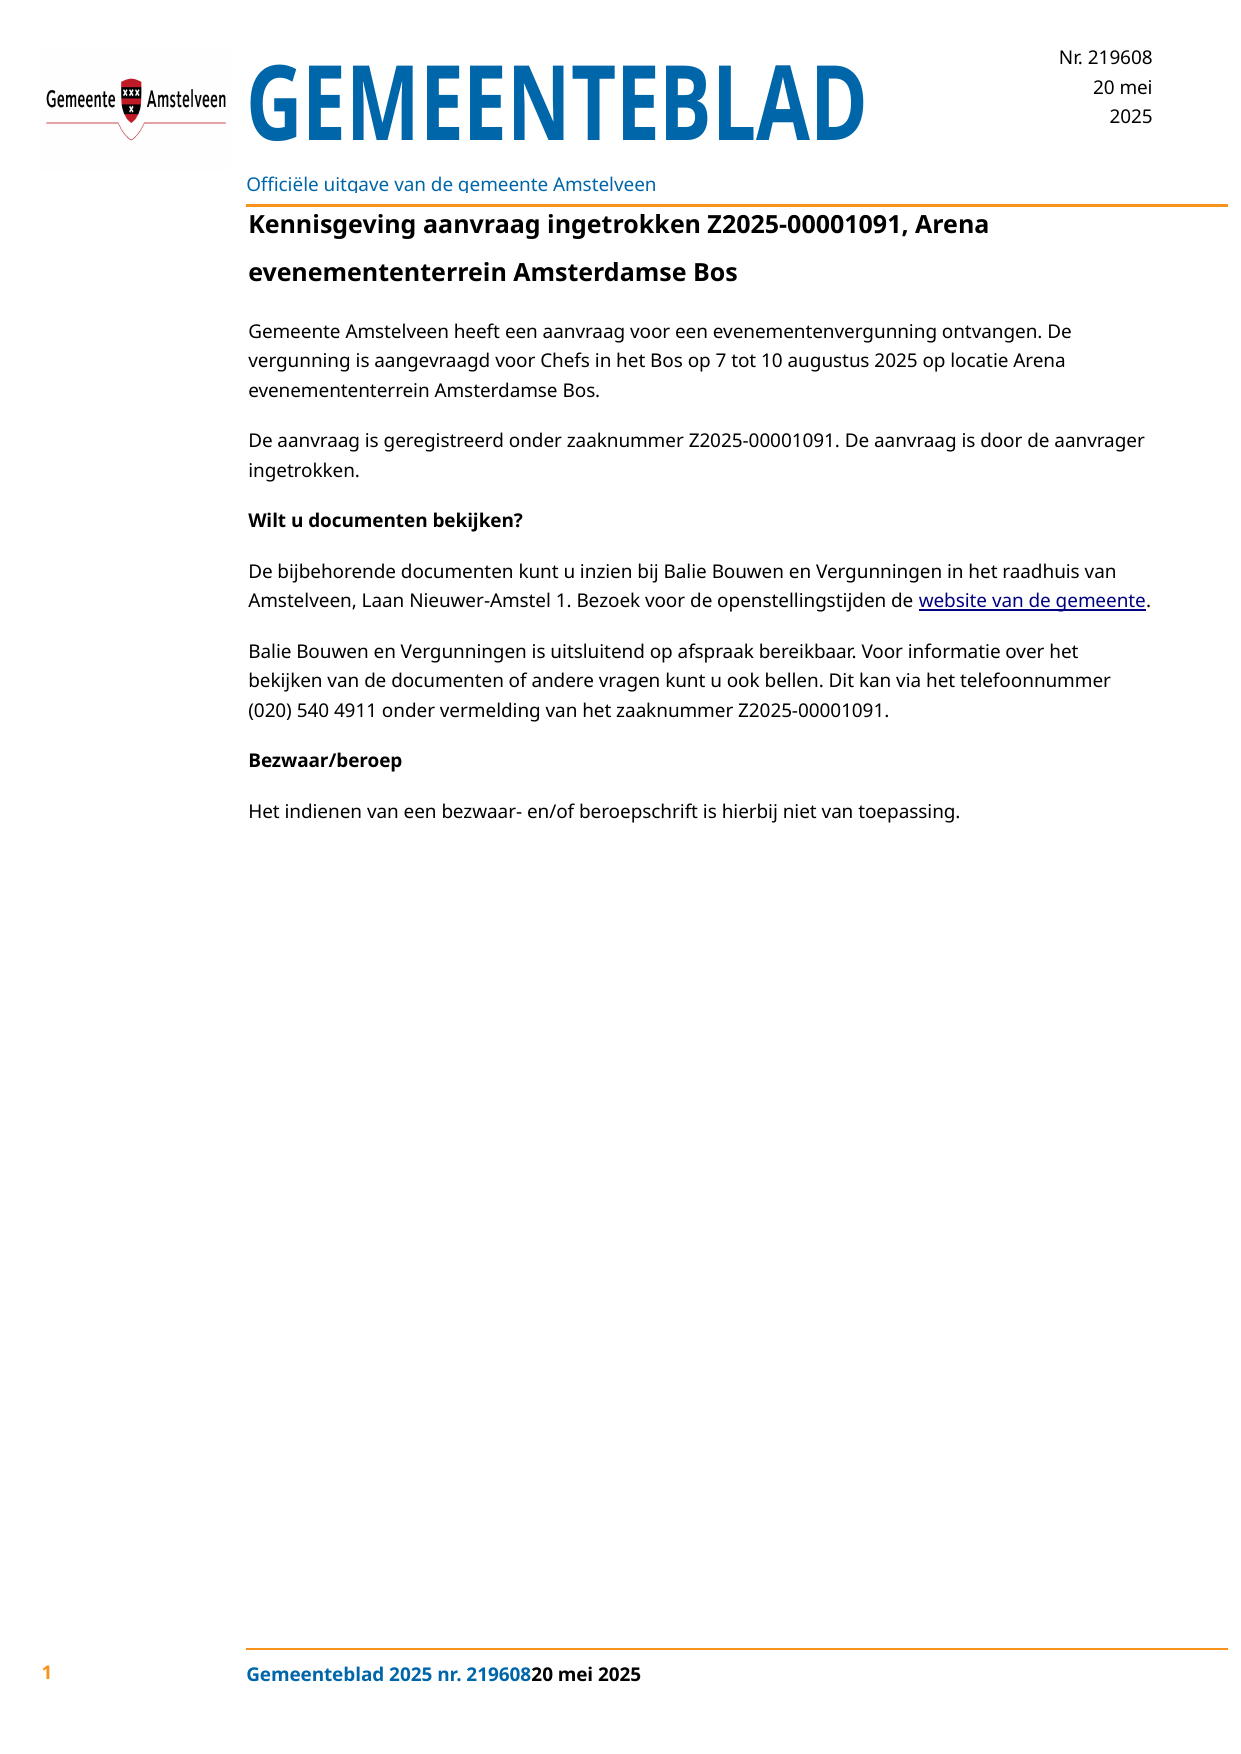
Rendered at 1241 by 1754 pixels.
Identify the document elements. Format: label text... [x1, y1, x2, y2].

picture [41, 47, 231, 172]
text Wilt u documenten bekijken? [248, 507, 1152, 533]
text Het indienen van een bezwaar- en/of beroepschrift is hierbij niet van toepassing. [248, 798, 1152, 824]
text De aanvraag is geregistreerd onder zaaknummer Z2025-00001091. De aanvraag is door de aanvrager ingetrokken. [248, 427, 1152, 483]
text Kennisgeving aanvraag ingetrokken Z2025-00001091, Arena evenemententerrein Amsterdamse Bos [248, 207, 1152, 288]
text Bezwaar/beroep [248, 747, 1152, 773]
text Gemeente Amstelveen heeft een aanvraag voor een evenementenvergunning ontvangen. De vergunning is aangevraagd voor Chefs in het Bos op 7 tot 10 augustus 2025 op locatie Arena evenemententerrein Amsterdamse Bos. [248, 318, 1152, 403]
text Balie Bouwen en Vergunningen is uitsluitend op afspraak bereikbaar. Voor informatie over het bekijken van de documenten of andere vragen kunt u ook bellen. Dit kan via het telefoonnummer (020) 540 4911 onder vermelding van het zaaknummer Z2025-00001091. [248, 638, 1152, 723]
text De bijbehorende documenten kunt u inzien bij Balie Bouwen en Vergunningen in het raadhuis van Amstelveen, Laan Nieuwer-Amstel 1. Bezoek voor de openstellingstijden de website van de gemeente. [248, 558, 1152, 613]
